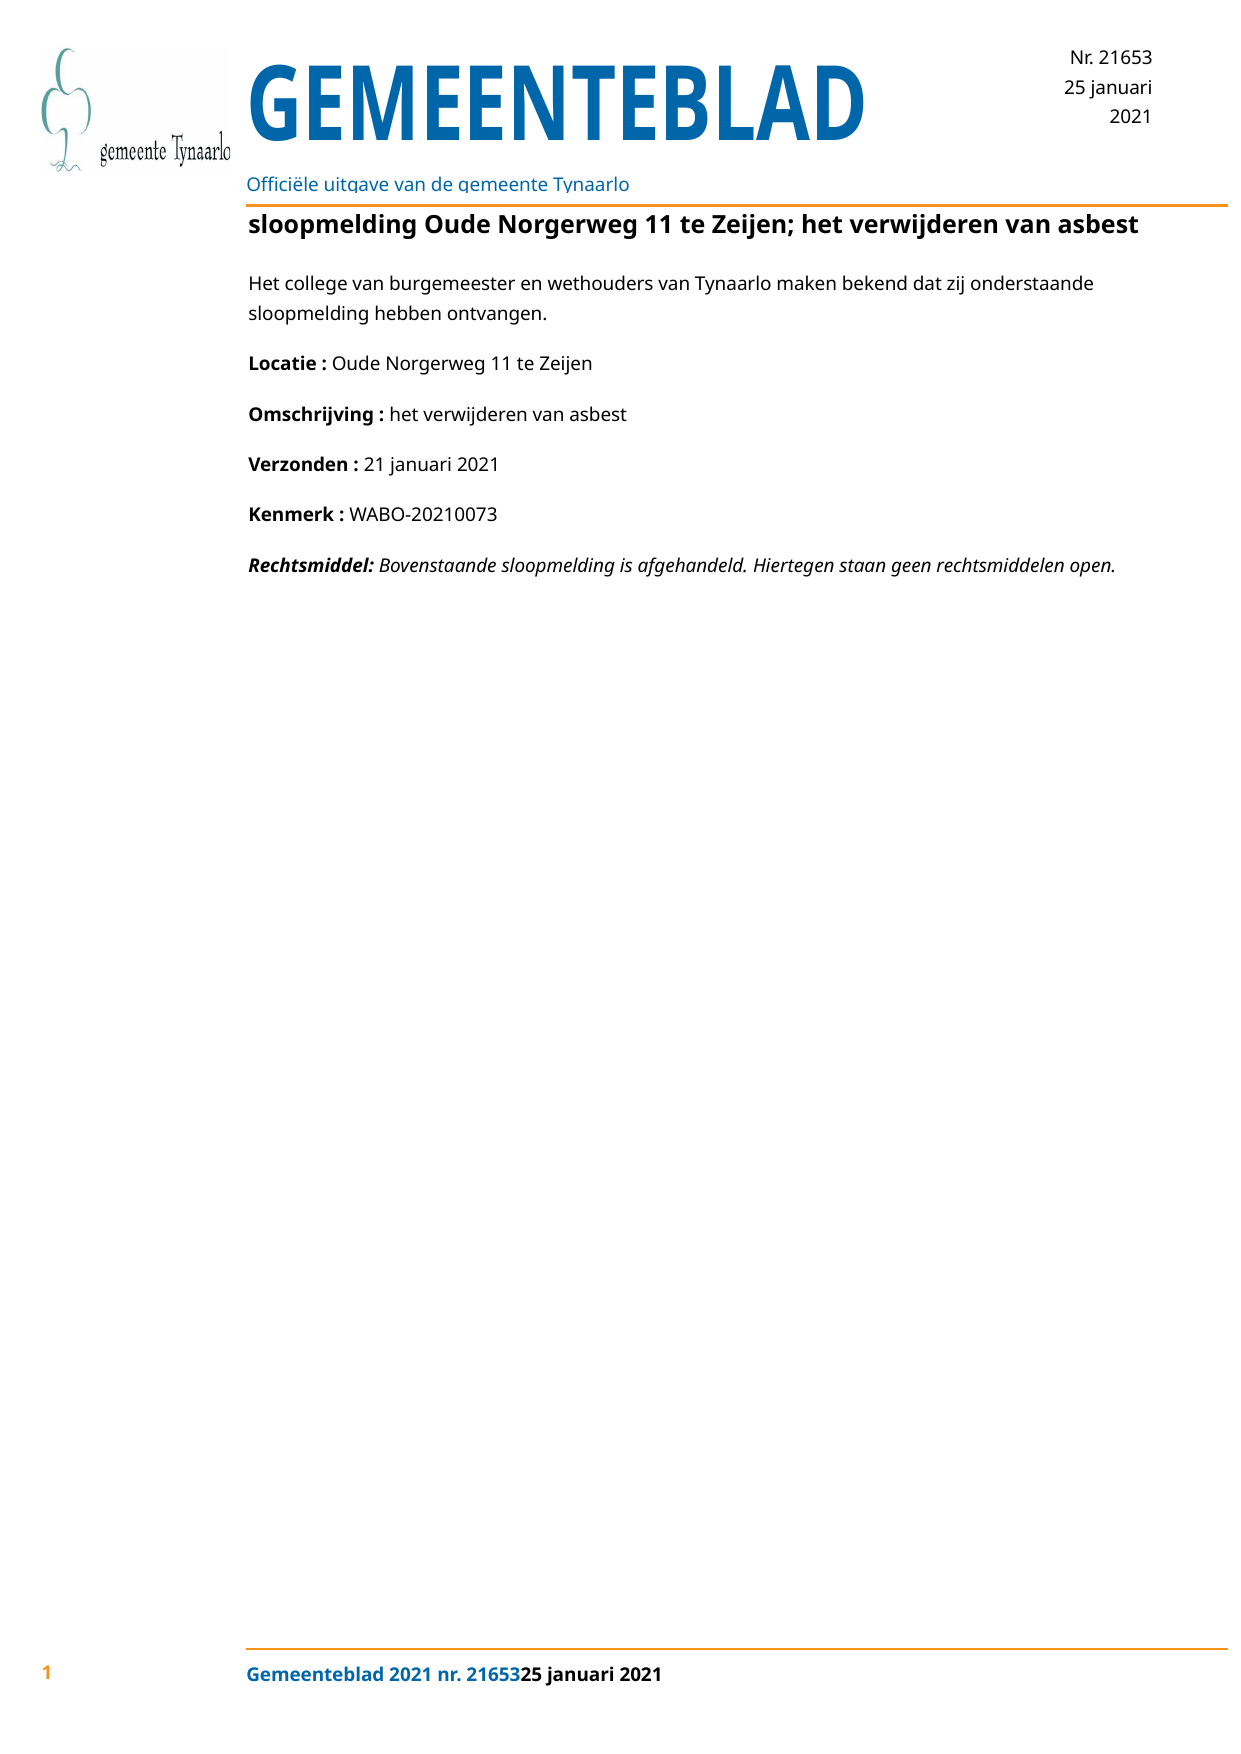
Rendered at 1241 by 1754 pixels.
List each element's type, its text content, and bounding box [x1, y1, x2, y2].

text sloopmelding Oude Norgerweg 11 te Zeijen; het verwijderen van asbest [248, 207, 1152, 241]
text Locatie : Oude Norgerweg 11 te Zeijen [248, 350, 1152, 376]
picture [41, 47, 231, 172]
text Rechtsmiddel: Bovenstaande sloopmelding is afgehandeld. Hiertegen staan geen rechtsmiddelen open. [248, 552, 1152, 578]
text Kenmerk : WABO-20210073 [248, 502, 1152, 527]
text Omschrijving : het verwijderen van asbest [248, 401, 1152, 426]
text Verzonden : 21 januari 2021 [248, 451, 1152, 477]
text Het college van burgemeester en wethouders van Tynaarlo maken bekend dat zij onderstaande sloopmelding hebben ontvangen. [248, 270, 1152, 326]
